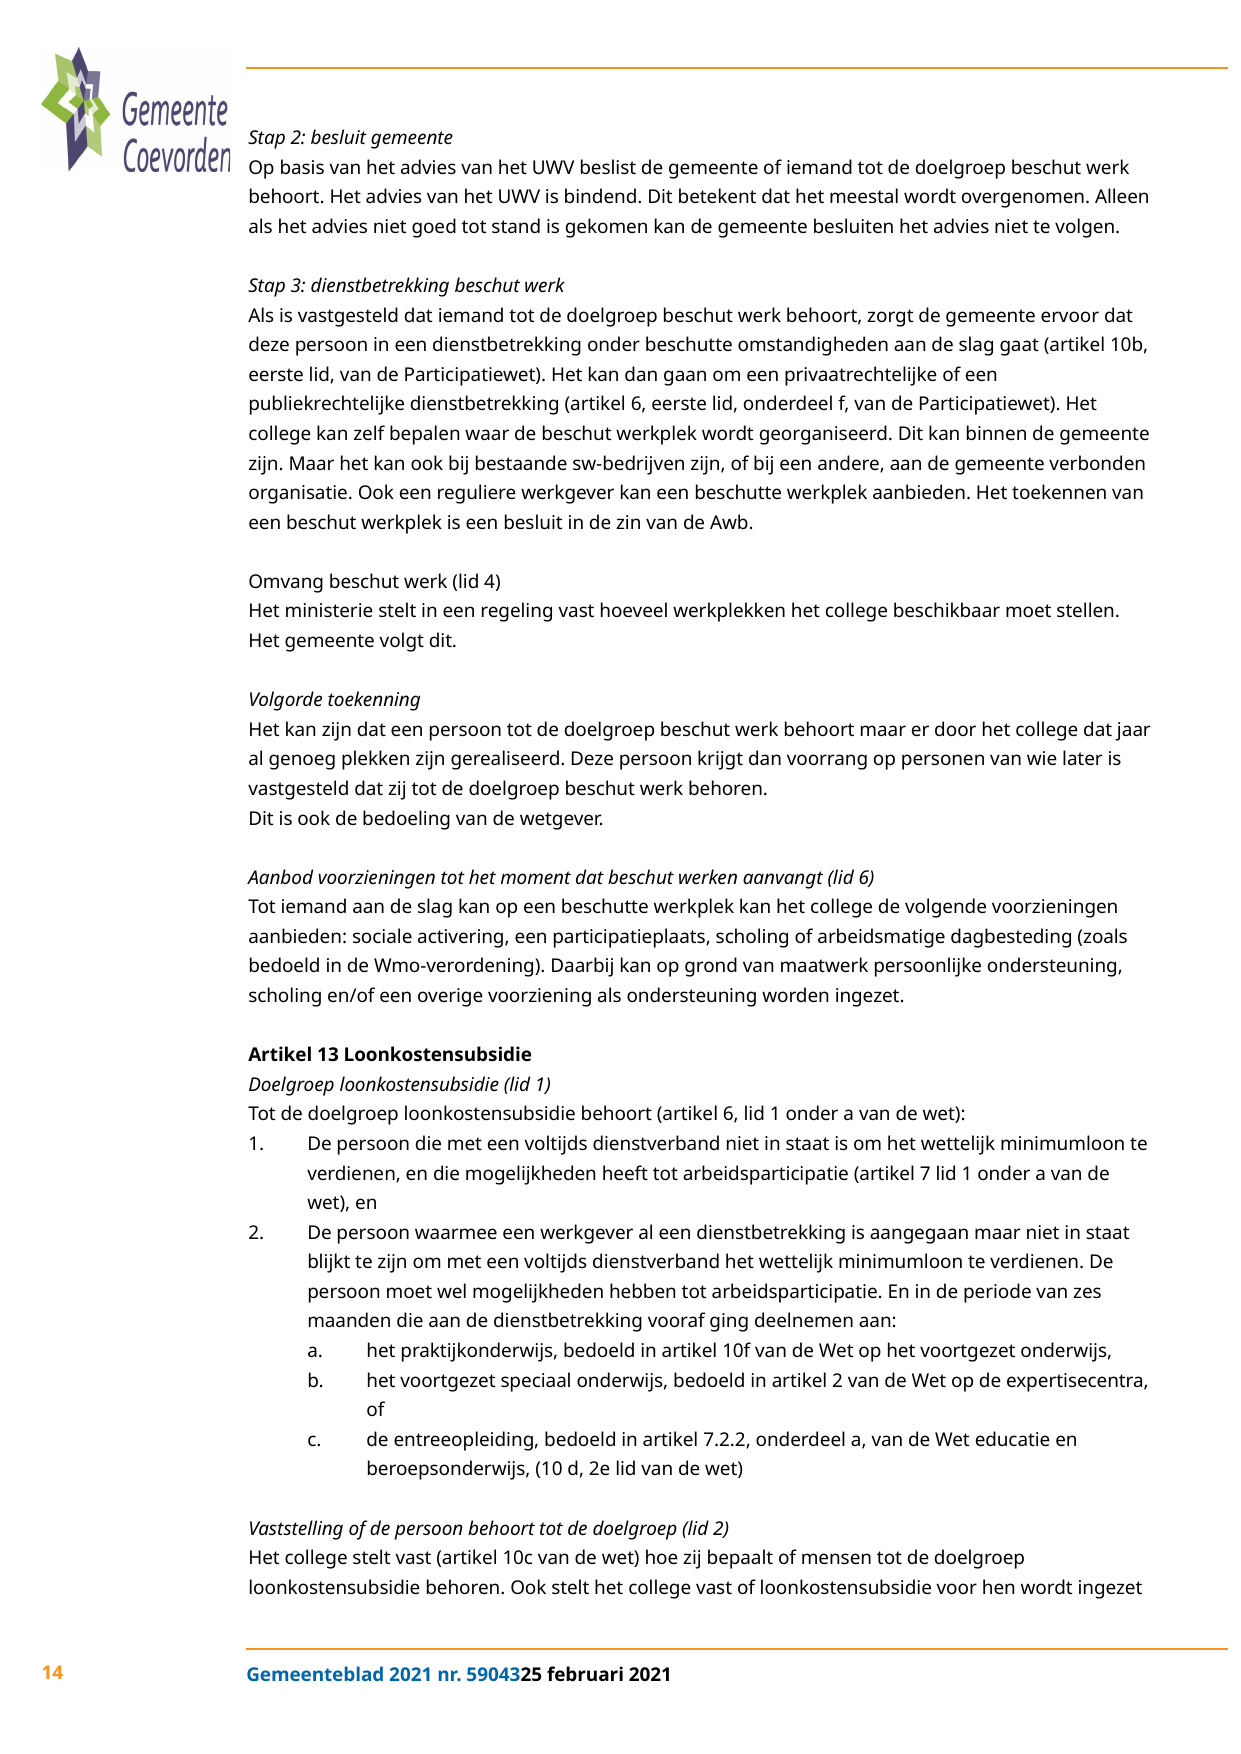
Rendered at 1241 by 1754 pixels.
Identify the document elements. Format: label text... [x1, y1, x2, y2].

text Dit is ook de bedoeling van de wetgever. [248, 805, 1152, 831]
list het praktijkonderwijs, bedoeld in artikel 10f van de Wet op het voortgezet onderwijs, [307, 1337, 1152, 1363]
text Het ministerie stelt in een regeling vast hoeveel werkplekken het college beschikbaar moet stellen. Het gemeente volgt dit. [248, 598, 1152, 653]
text Omvang beschut werk (lid 4) [248, 568, 1152, 594]
text Aanbod voorzieningen tot het moment dat beschut werken aanvangt (lid 6) [248, 864, 1152, 890]
text Tot iemand aan de slag kan op een beschutte werkplek kan het college de volgende voorzieningen aanbieden: sociale activering, een participatieplaats, scholing of arbeidsmatige dagbesteding (zoals bedoeld in de Wmo-verordening). Daarbij kan op grond van maatwerk persoonlijke ondersteuning, scholing en/of een overige voorziening als ondersteuning worden ingezet. [248, 893, 1152, 1008]
text Volgorde toekenning [248, 686, 1152, 712]
text Als is vastgesteld dat iemand tot de doelgroep beschut werk behoort, zorgt de gemeente ervoor dat deze persoon in een dienstbetrekking onder beschutte omstandigheden aan de slag gaat (artikel 10b, eerste lid, van de Participatiewet). Het kan dan gaan om een privaatrechtelijke of een publiekrechtelijke dienstbetrekking (artikel 6, eerste lid, onderdeel f, van de Participatiewet). Het college kan zelf bepalen waar de beschut werkplek wordt georganiseerd. Dit kan binnen de gemeente zijn. Maar het kan ook bij bestaande sw-bedrijven zijn, of bij een andere, aan de gemeente verbonden organisatie. Ook een reguliere werkgever kan een beschutte werkplek aanbieden. Het toekennen van een beschut werkplek is een besluit in de zin van de Awb. [248, 302, 1152, 535]
list De persoon die met een voltijds dienstverband niet in staat is om het wettelijk minimumloon te verdienen, en die mogelijkheden heeft tot arbeidsparticipatie (artikel 7 lid 1 onder a van de wet), en [248, 1130, 1152, 1215]
text Op basis van het advies van het UWV beslist de gemeente of iemand tot de doelgroep beschut werk behoort. Het advies van het UWV is bindend. Dit betekent dat het meestal wordt overgenomen. Alleen als het advies niet goed tot stand is gekomen kan de gemeente besluiten het advies niet te volgen. [248, 154, 1152, 239]
text Vaststelling of de persoon behoort tot de doelgroep (lid 2) [248, 1515, 1152, 1541]
text Doelgroep loonkostensubsidie (lid 1) [248, 1071, 1152, 1097]
text Artikel 13 Loonkostensubsidie [248, 1041, 1152, 1067]
list De persoon waarmee een werkgever al een dienstbetrekking is aangegaan maar niet in staat blijkt te zijn om met een voltijds dienstverband het wettelijk minimumloon te verdienen. De persoon moet wel mogelijkheden hebben tot arbeidsparticipatie. En in de periode van zes maanden die aan de dienstbetrekking vooraf ging deelnemen aan: [248, 1219, 1152, 1333]
text Het kan zijn dat een persoon tot de doelgroep beschut werk behoort maar er door het college dat jaar al genoeg plekken zijn gerealiseerd. Deze persoon krijgt dan voorrang op personen van wie later is vastgesteld dat zij tot de doelgroep beschut werk behoren. [248, 716, 1152, 801]
text Stap 2: besluit gemeente [248, 124, 1152, 150]
list de entreeopleiding, bedoeld in artikel 7.2.2, onderdeel a, van de Wet educatie en beroepsonderwijs, (10 d, 2e lid van de wet) [307, 1426, 1152, 1481]
list het voortgezet speciaal onderwijs, bedoeld in artikel 2 van de Wet op de expertisecentra, of [307, 1367, 1152, 1422]
text Stap 3: dienstbetrekking beschut werk [248, 272, 1152, 298]
picture [41, 47, 231, 172]
text Tot de doelgroep loonkostensubsidie behoort (artikel 6, lid 1 onder a van de wet): [248, 1101, 1152, 1126]
text Het college stelt vast (artikel 10c van de wet) hoe zij bepaalt of mensen tot de doelgroep loonkostensubsidie behoren. Ook stelt het college vast of loonkostensubsidie voor hen wordt ingezet [248, 1544, 1152, 1600]
